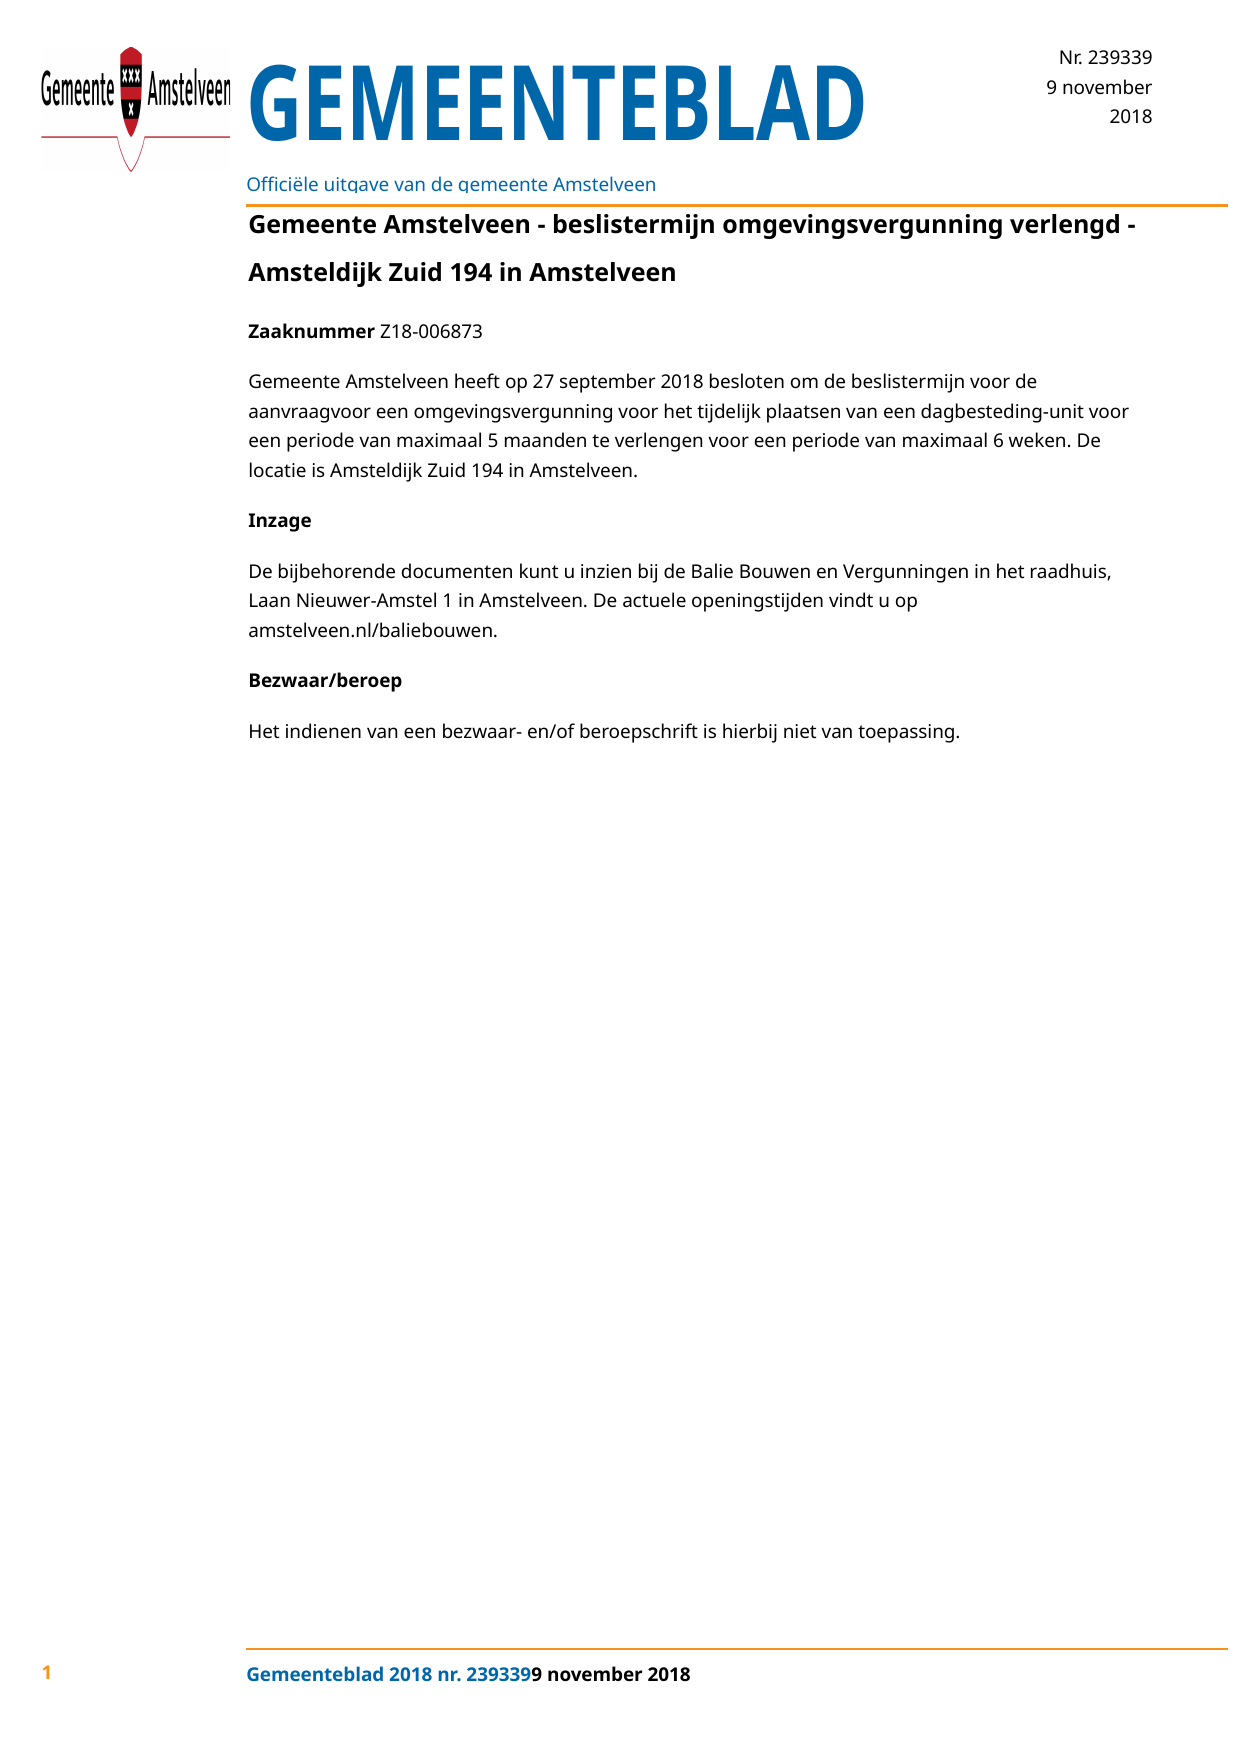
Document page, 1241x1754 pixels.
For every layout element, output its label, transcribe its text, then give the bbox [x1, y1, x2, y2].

text Bezwaar/beroep [248, 667, 1152, 693]
text Zaaknummer Z18-006873 [248, 318, 1152, 344]
text Het indienen van een bezwaar- en/of beroepschrift is hierbij niet van toepassing. [248, 718, 1152, 744]
text Gemeente Amstelveen - beslistermijn omgevingsvergunning verlengd - Amsteldijk Zuid 194 in Amstelveen [248, 207, 1152, 288]
text Inzage [248, 507, 1152, 533]
text De bijbehorende documenten kunt u inzien bij de Balie Bouwen en Vergunningen in het raadhuis, Laan Nieuwer-Amstel 1 in Amstelveen. De actuele openingstijden vindt u op amstelveen.nl/baliebouwen. [248, 558, 1152, 643]
text Gemeente Amstelveen heeft op 27 september 2018 besloten om de beslistermijn voor de aanvraagvoor een omgevingsvergunning voor het tijdelijk plaatsen van een dagbesteding-unit voor een periode van maximaal 5 maanden te verlengen voor een periode van maximaal 6 weken. De locatie is Amsteldijk Zuid 194 in Amstelveen. [248, 368, 1152, 483]
picture [41, 47, 231, 172]
